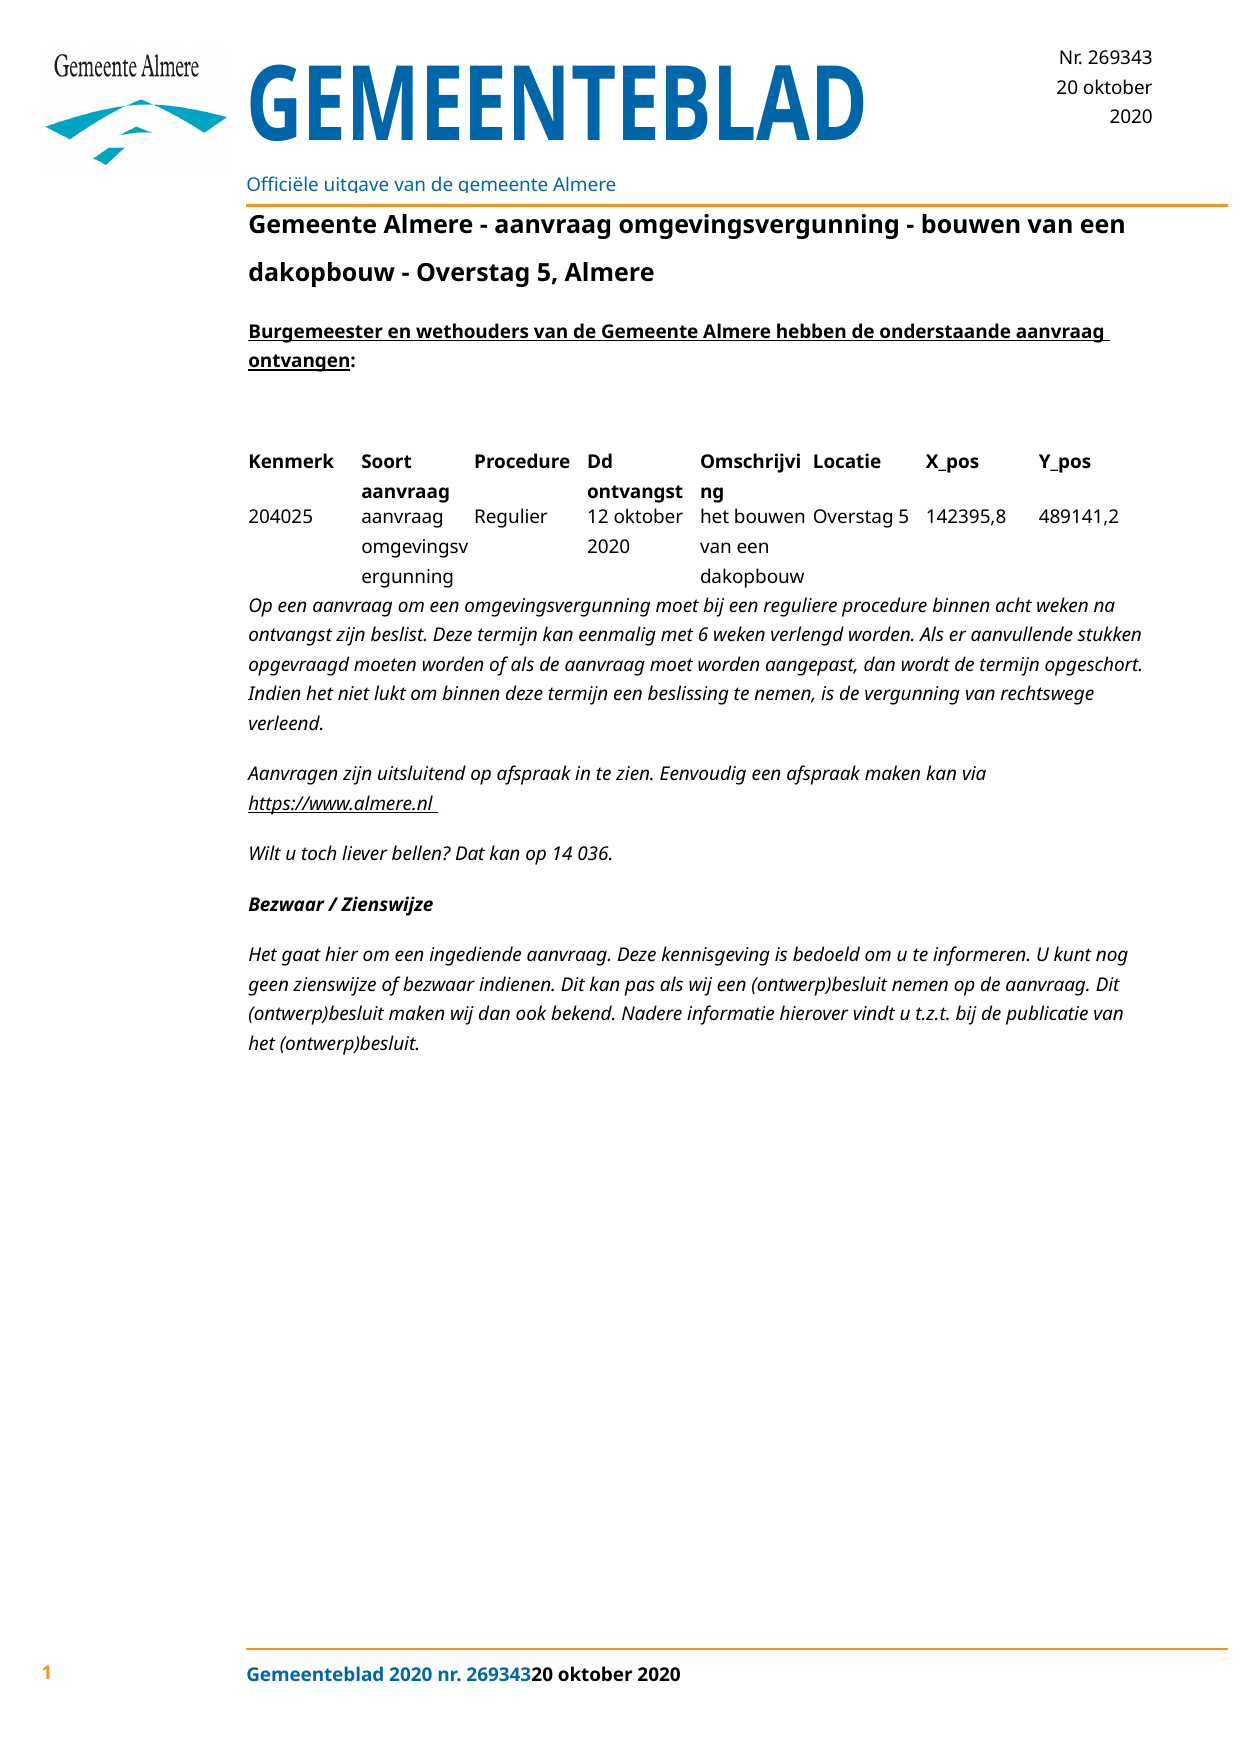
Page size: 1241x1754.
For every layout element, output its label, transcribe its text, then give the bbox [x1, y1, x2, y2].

table_header Kenmerk [248, 449, 361, 504]
table_header Procedure [474, 449, 587, 504]
text Burgemeester en wethouders van de Gemeente Almere hebben de onderstaande aanvraag ontvangen: [248, 318, 1152, 373]
text Op een aanvraag om een omgevingsvergunning moet bij een reguliere procedure binnen acht weken na ontvangst zijn beslist. Deze termijn kan eenmalig met 6 weken verlengd worden. Als er aanvullende stukken opgevraagd moeten worden of als de aanvraag moet worden aangepast, dan wordt de termijn opgeschort. Indien het niet lukt om binnen deze termijn een beslissing te nemen, is de vergunning van rechtswege verleend. [248, 592, 1152, 736]
table_header Dd ontvangst [587, 449, 700, 504]
table_cell 204025 [248, 504, 361, 589]
table_cell 12 oktober 2020 [587, 504, 700, 589]
table_cell Overstag 5 [813, 504, 926, 589]
table_header Soort aanvraag [361, 449, 474, 504]
table_cell Regulier [474, 504, 587, 589]
table_cell aanvraag omgevingsvergunning [361, 504, 474, 589]
table_cell het bouwen van een dakopbouw [700, 504, 813, 589]
table_cell 142395,8 [926, 504, 1038, 589]
text Gemeente Almere - aanvraag omgevingsvergunning - bouwen van een dakopbouw - Overstag 5, Almere [248, 207, 1152, 288]
table_header Omschrijving [700, 449, 813, 504]
table_header Locatie [813, 449, 926, 504]
text Wilt u toch liever bellen? Dat kan op 14 036. [248, 841, 1152, 866]
text Het gaat hier om een ingediende aanvraag. Deze kennisgeving is bedoeld om u te informeren. U kunt nog geen zienswijze of bezwaar indienen. Dit kan pas als wij een (ontwerp)besluit nemen op de aanvraag. Dit (ontwerp)besluit maken wij dan ook bekend. Nadere informatie hierover vindt u t.z.t. bij de publicatie van het (ontwerp)besluit. [248, 941, 1152, 1056]
table_cell 489141,2 [1039, 504, 1152, 589]
text Bezwaar / Zienswijze [248, 891, 1152, 917]
table_header X_pos [926, 449, 1038, 504]
table_header Y_pos [1039, 449, 1152, 504]
text Aanvragen zijn uitsluitend op afspraak in te zien. Eenvoudig een afspraak maken kan via https://www.almere.nl [248, 761, 1152, 816]
picture [41, 47, 231, 172]
